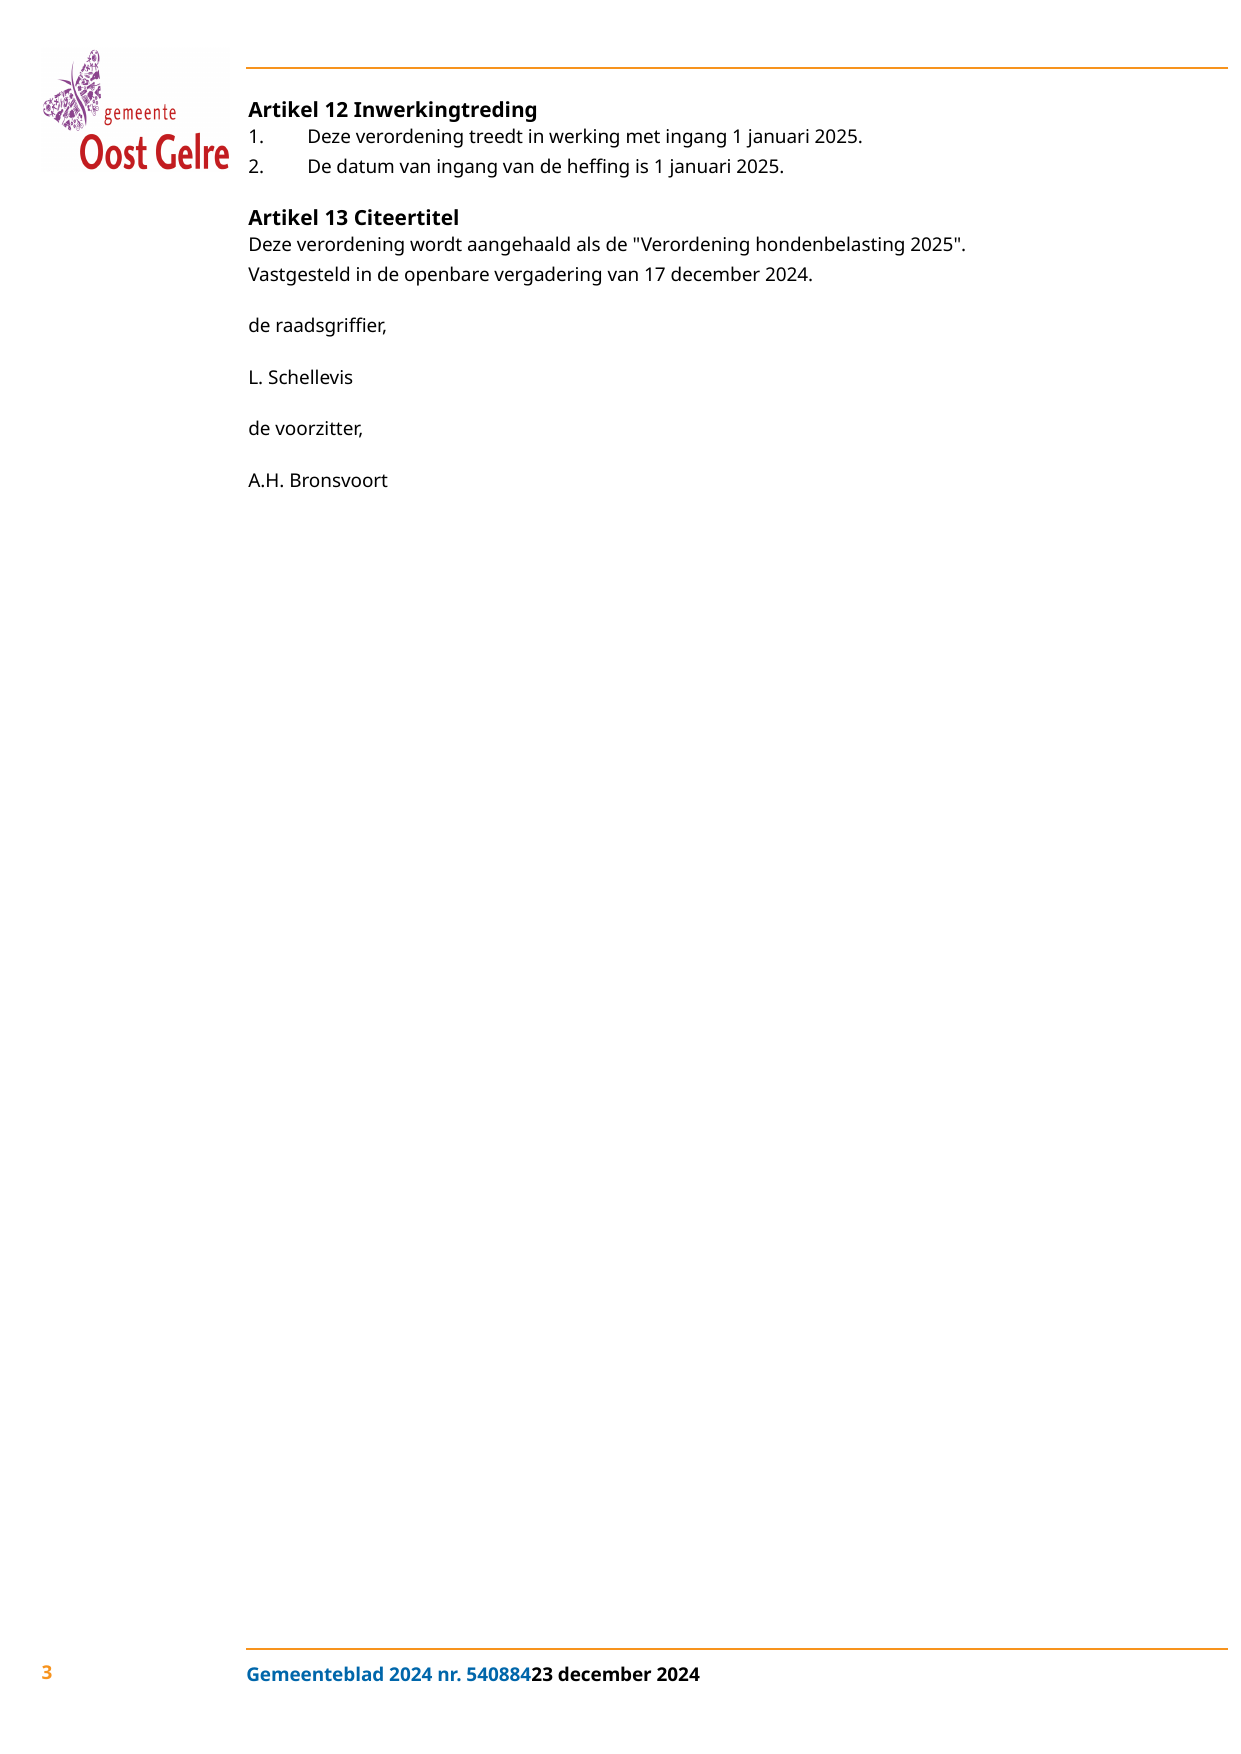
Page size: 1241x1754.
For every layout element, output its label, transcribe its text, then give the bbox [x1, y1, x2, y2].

list De datum van ingang van de heffing is 1 januari 2025. [248, 153, 1152, 178]
picture [41, 47, 231, 172]
text Deze verordening wordt aangehaald als de "Verordening hondenbelasting 2025". [248, 232, 1152, 257]
text de voorzitter, [248, 416, 1152, 441]
text Artikel 13 Citeertitel [248, 203, 1152, 232]
list Deze verordening treedt in werking met ingang 1 januari 2025. [248, 123, 1152, 149]
text de raadsgriffier, [248, 313, 1152, 338]
text L. Schellevis [248, 364, 1152, 390]
text Vastgesteld in de openbare vergadering van 17 december 2024. [248, 261, 1152, 287]
text A.H. Bronsvoort [248, 467, 1152, 493]
text Artikel 12 Inwerkingtreding [248, 95, 1152, 123]
